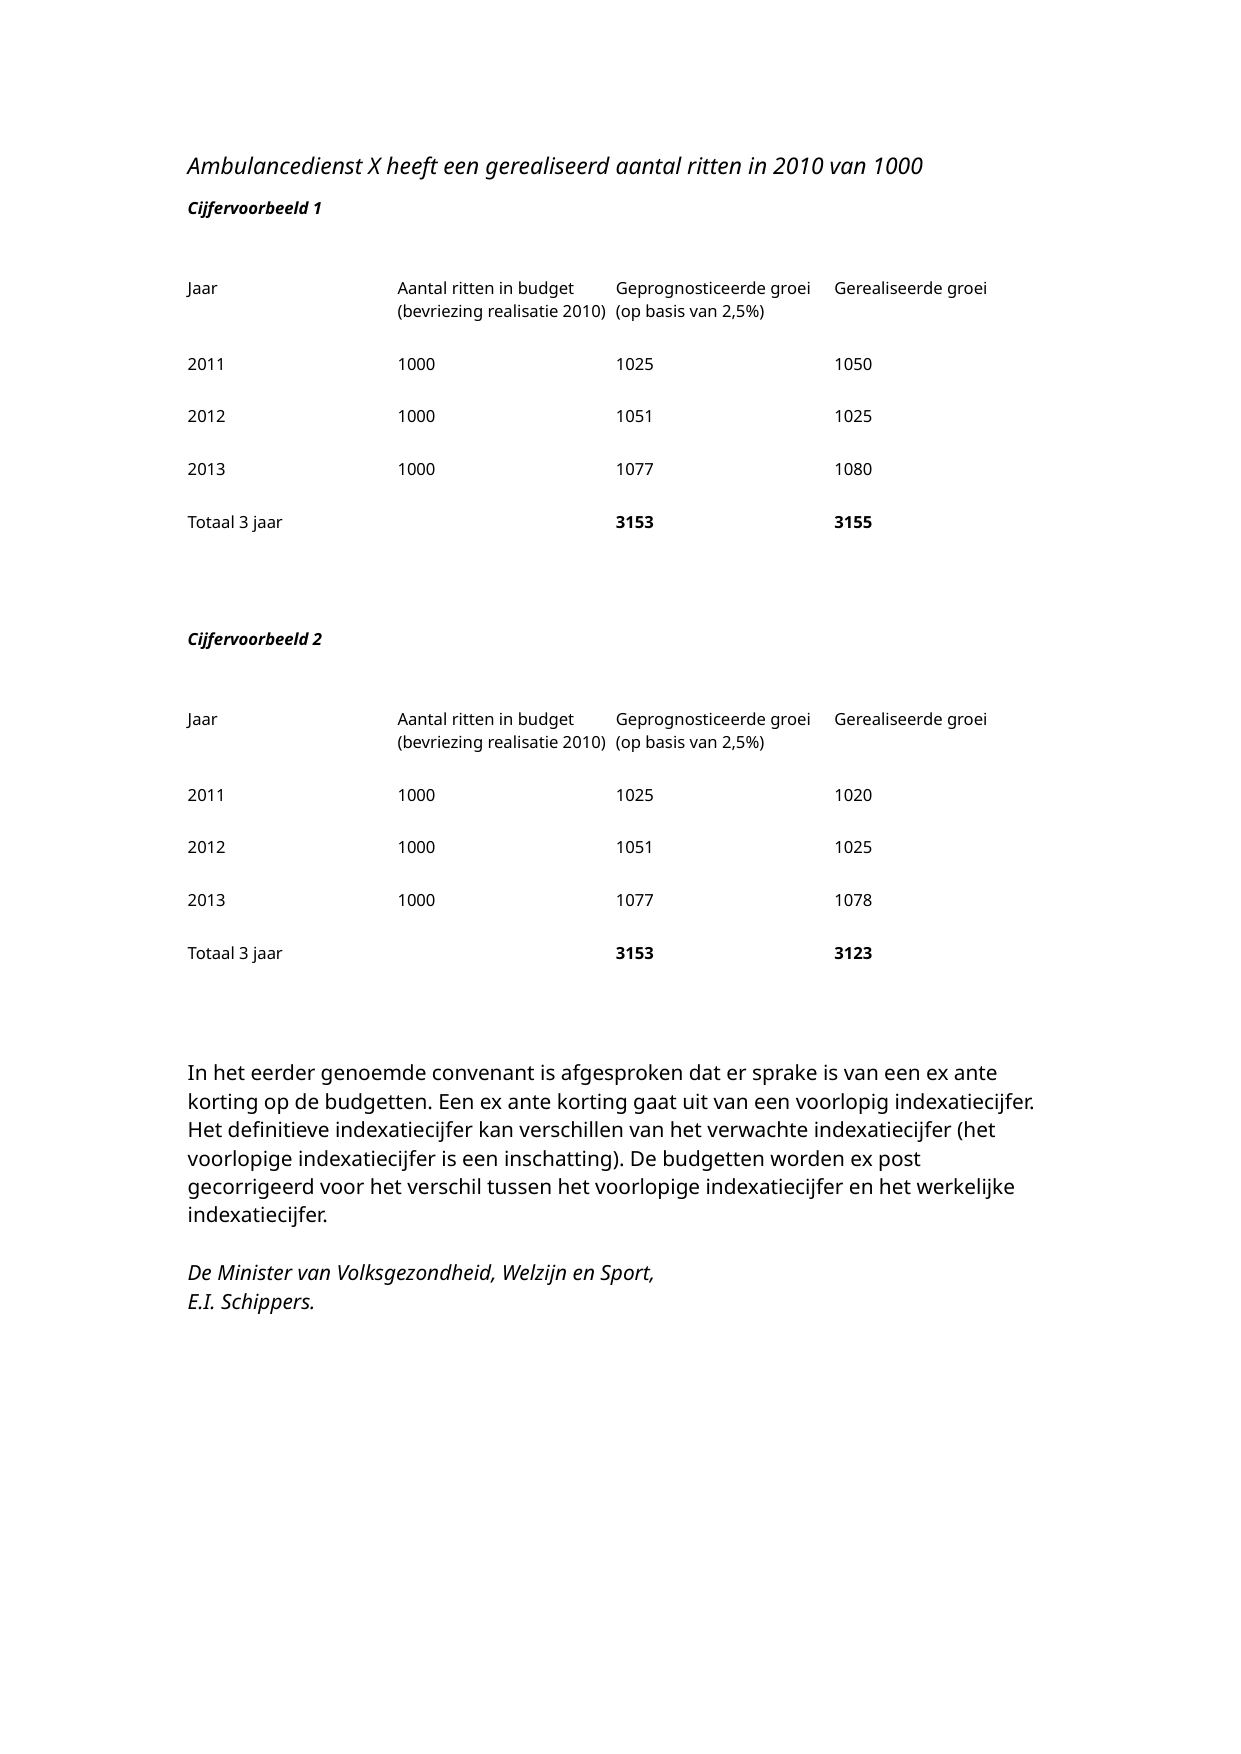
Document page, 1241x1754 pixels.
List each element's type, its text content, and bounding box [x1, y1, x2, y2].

table_cell 1077 [616, 458, 834, 510]
text De Minister van Volksgezondheid, Welzijn en Sport, [187, 1258, 1053, 1287]
text In het eerder genoemde convenant is afgesproken dat er sprake is van een ex ante korting op de budgetten. Een ex ante korting gaat uit van een voorlopig indexatiecijfer. Het definitieve indexatiecijfer kan verschillen van het verwachte indexatiecijfer (het voorlopige indexatiecijfer is een inschatting). De budgetten worden ex post gecorrigeerd voor het verschil tussen het voorlopige indexatiecijfer en het werkelijke indexatiecijfer. [187, 1058, 1053, 1229]
table_header Aantal ritten in budget (bevriezing realisatie 2010) [397, 277, 616, 352]
table_header Gerealiseerde groei [834, 277, 1053, 352]
table_header Jaar [188, 708, 397, 783]
table_cell 1000 [397, 783, 616, 836]
text Cijfervoorbeeld 1 [187, 196, 1053, 219]
table_cell 1020 [834, 783, 1053, 836]
table_cell 1000 [397, 889, 616, 941]
table_cell 1025 [616, 783, 834, 836]
table_cell 1050 [834, 352, 1053, 405]
table_cell 2011 [188, 352, 397, 405]
subtitle Ambulancedienst X heeft een gerealiseerd aantal ritten in 2010 van 1000 [187, 150, 1053, 181]
table_header Jaar [188, 277, 397, 352]
table_cell Totaal 3 jaar [188, 510, 397, 569]
table_cell 1077 [616, 889, 834, 941]
table_cell 1078 [834, 889, 1053, 941]
table_cell 2012 [188, 405, 397, 458]
table_cell 1000 [397, 836, 616, 889]
table_cell 3123 [834, 941, 1053, 1000]
table_cell 1025 [616, 352, 834, 405]
table_cell 3153 [616, 941, 834, 1000]
table_cell 1000 [397, 405, 616, 458]
table_cell 1000 [397, 458, 616, 510]
table_cell 3155 [834, 510, 1053, 569]
table_cell [397, 510, 616, 569]
table_cell 1000 [397, 352, 616, 405]
table_header Gerealiseerde groei [834, 708, 1053, 783]
table_header Geprognosticeerde groei (op basis van 2,5%) [616, 708, 834, 783]
table_cell 3153 [616, 510, 834, 569]
table_cell 2013 [188, 458, 397, 510]
table_cell 2012 [188, 836, 397, 889]
table_header Aantal ritten in budget (bevriezing realisatie 2010) [397, 708, 616, 783]
table_cell 2011 [188, 783, 397, 836]
text E.I. Schippers. [187, 1287, 1053, 1315]
table_cell 1080 [834, 458, 1053, 510]
text Cijfervoorbeeld 2 [187, 627, 1053, 650]
table_header Geprognosticeerde groei (op basis van 2,5%) [616, 277, 834, 352]
table_cell 1025 [834, 405, 1053, 458]
table_cell 1025 [834, 836, 1053, 889]
table_cell 1051 [616, 836, 834, 889]
table_cell Totaal 3 jaar [188, 941, 397, 1000]
table_cell 2013 [188, 889, 397, 941]
table_cell [397, 941, 616, 1000]
table_cell 1051 [616, 405, 834, 458]
